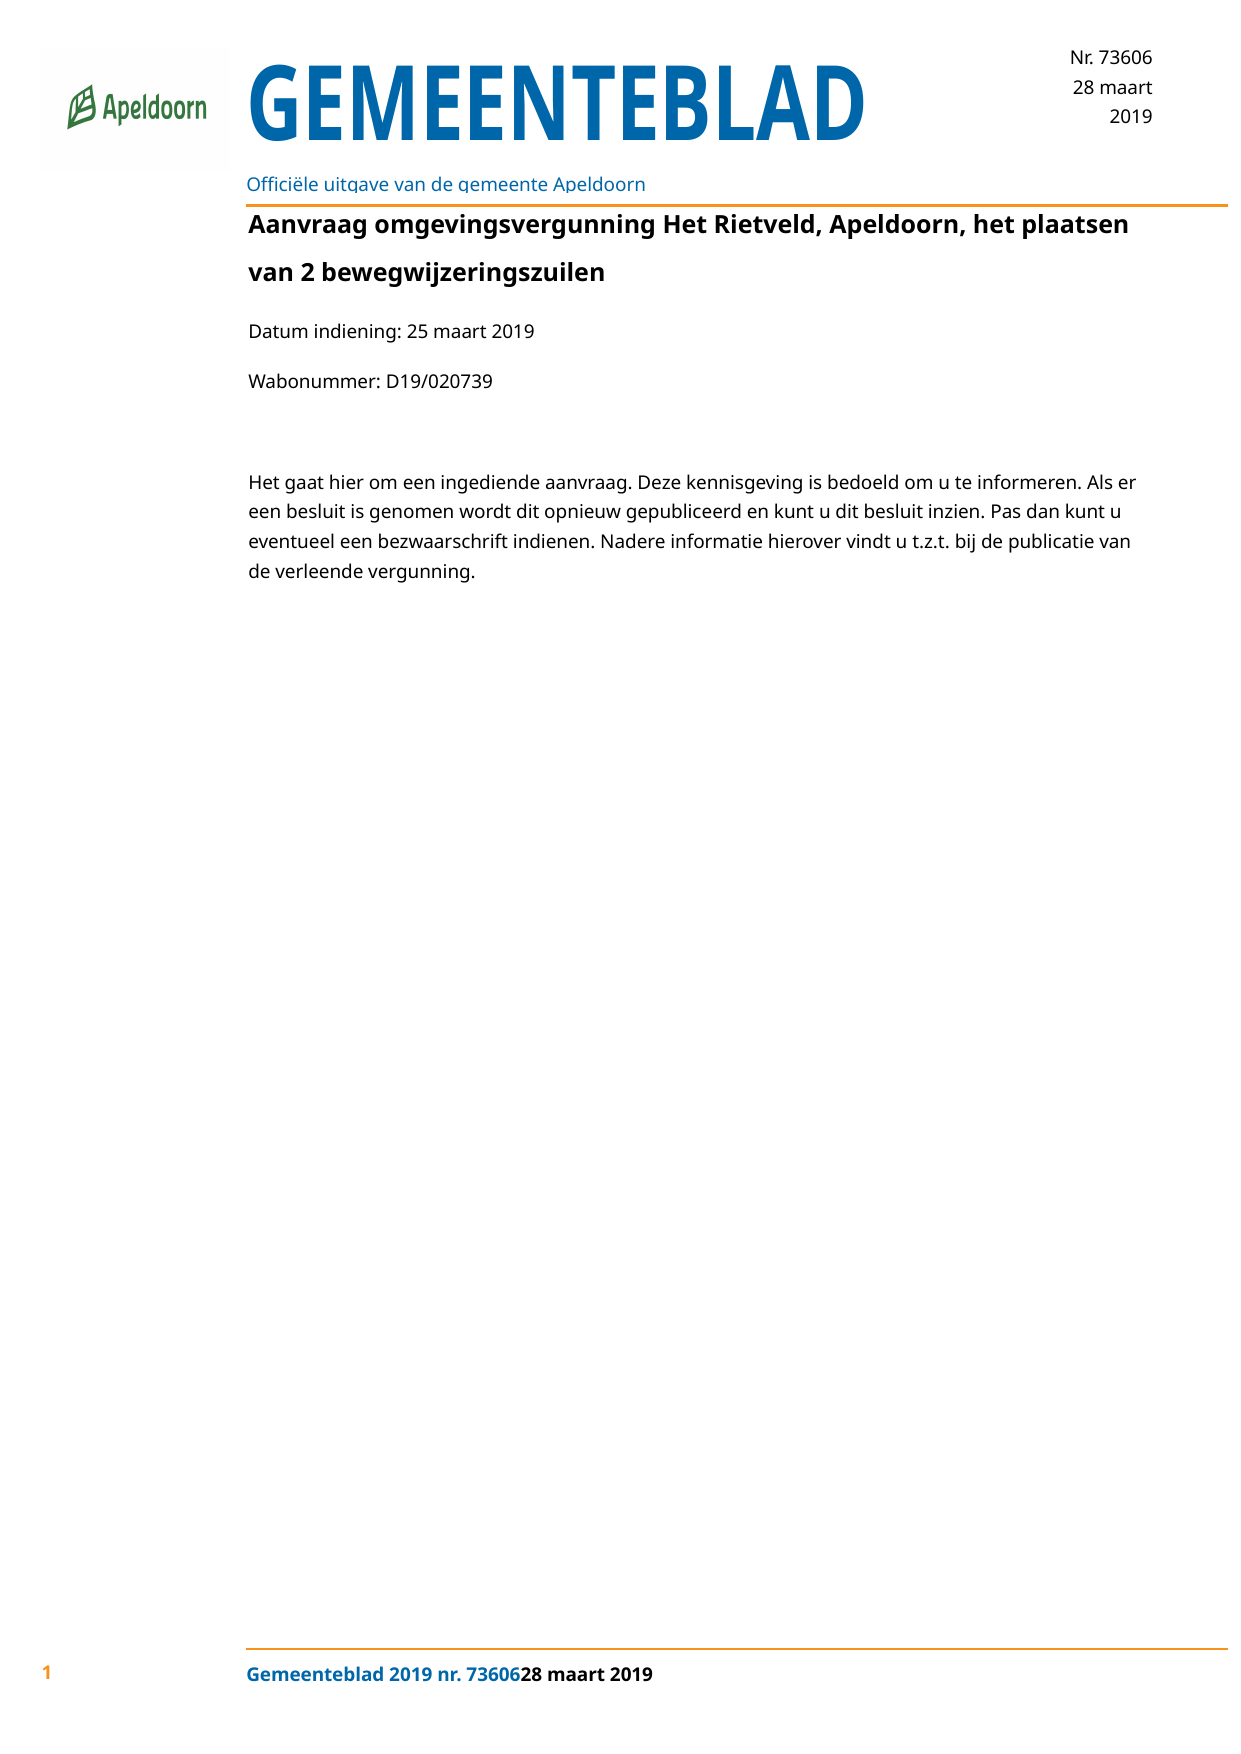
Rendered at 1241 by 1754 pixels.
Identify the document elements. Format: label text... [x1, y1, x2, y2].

text Wabonummer: D19/020739 [248, 368, 1152, 394]
picture [41, 47, 231, 172]
text Aanvraag omgevingsvergunning Het Rietveld, Apeldoorn, het plaatsen van 2 bewegwijzeringszuilen [248, 207, 1152, 288]
text Het gaat hier om een ingediende aanvraag. Deze kennisgeving is bedoeld om u te informeren. Als er een besluit is genomen wordt dit opnieuw gepubliceerd en kunt u dit besluit inzien. Pas dan kunt u eventueel een bezwaarschrift indienen. Nadere informatie hierover vindt u t.z.t. bij de publicatie van de verleende vergunning. [248, 469, 1152, 584]
text Datum indiening: 25 maart 2019 [248, 318, 1152, 344]
